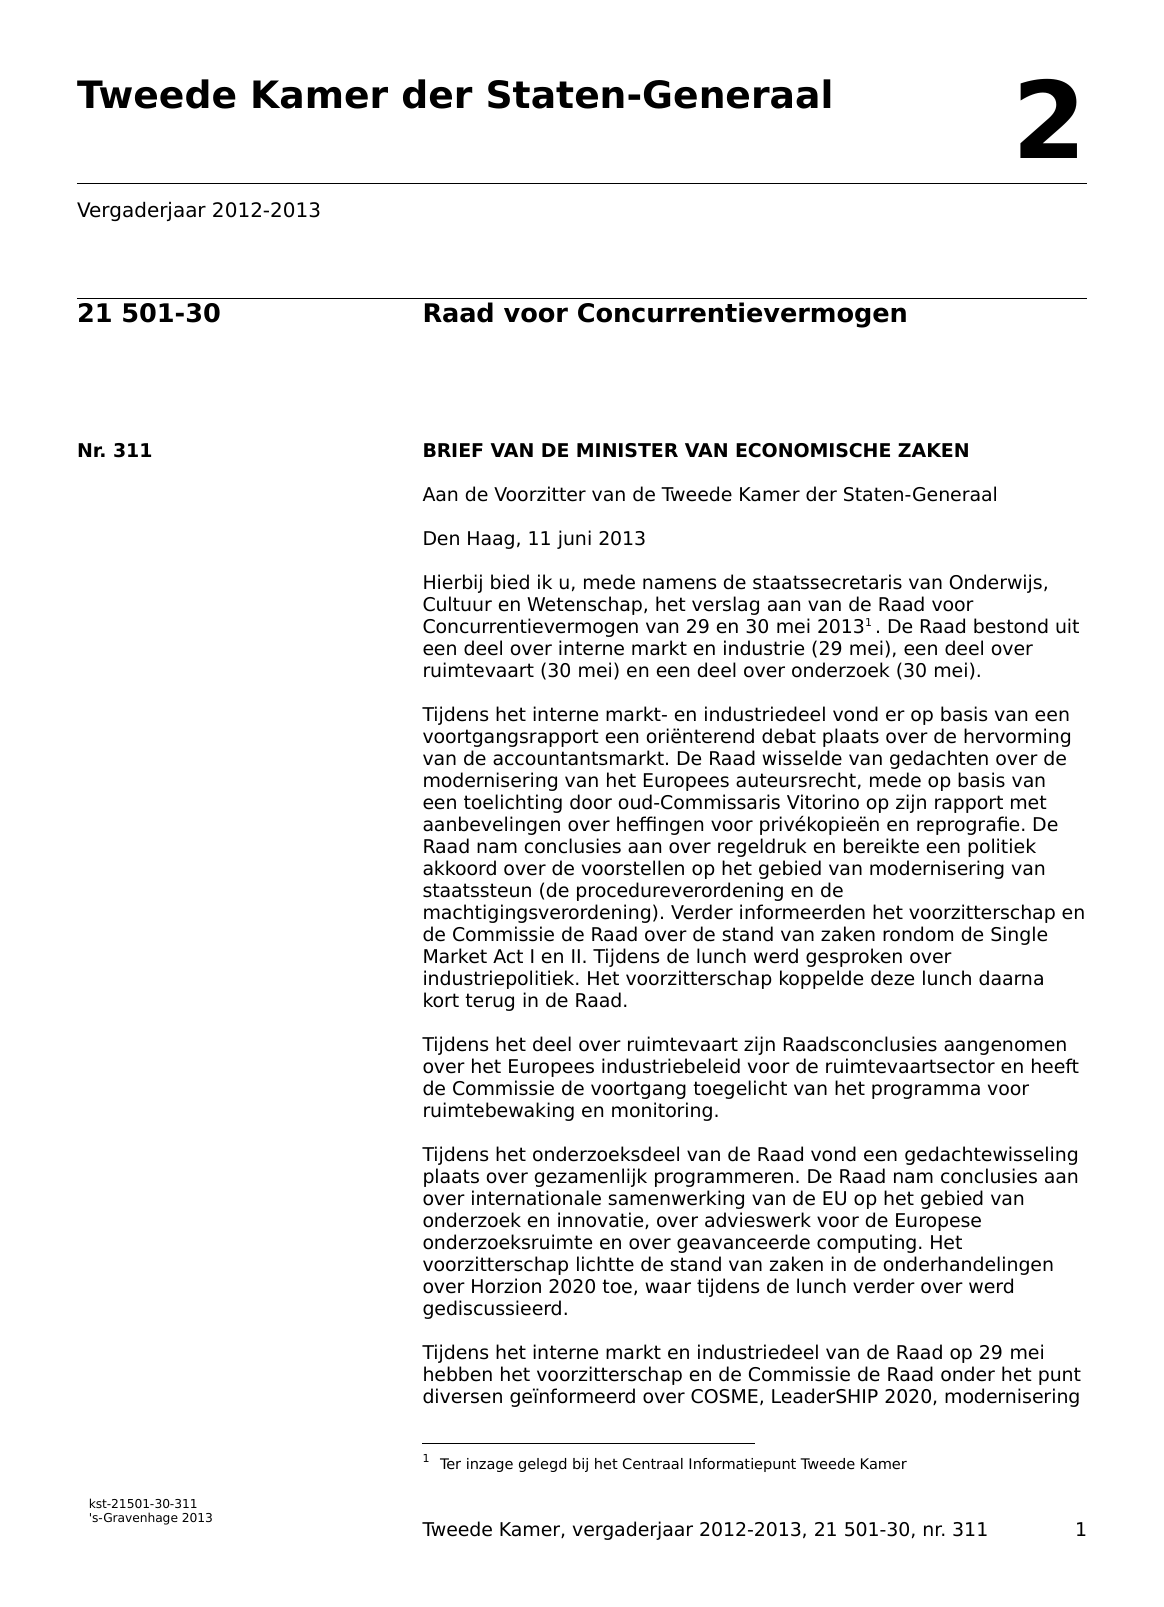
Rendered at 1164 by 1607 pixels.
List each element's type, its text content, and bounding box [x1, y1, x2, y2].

table_cell Vergaderjaar 2012-2013 [77, 184, 1087, 298]
text 's-Gravenhage 2013 [88, 1511, 323, 1525]
text Tijdens het onderzoeksdeel van de Raad vond een gedachtewisseling plaats over gezamenlijk programmeren. De Raad nam conclusies aan over internationale samenwerking van de EU op het gebied van onderzoek en innovatie, over advieswerk voor de Europese onderzoeksruimte en over geavanceerde computing. Het voorzitterschap lichtte de stand van zaken in de onderhandelingen over Horzion 2020 toe, waar tijdens de lunch verder over werd gediscussieerd. [422, 1144, 1087, 1320]
text Tijdens het interne markt en industriedeel van de Raad op 29 mei hebben het voorzitterschap en de Commissie de Raad onder het punt diversen geïnformeerd over COSME, LeaderSHIP 2020, modernisering [422, 1342, 1087, 1408]
text kst-21501-30-311 [88, 1497, 323, 1511]
text Ter inzage gelegd bij het Centraal Informatiepunt Tweede Kamer [422, 1452, 1087, 1474]
table_header 2 [886, 59, 1087, 183]
text Tijdens het deel over ruimtevaart zijn Raadsconclusies aangenomen over het Europees industriebeleid voor de ruimtevaartsector en heeft de Commissie de voortgang toegelicht van het programma voor ruimtebewaking en monitoring. [422, 1034, 1087, 1122]
subtitle 21 501-30 Raad voor Concurrentievermogen [77, 299, 1087, 329]
text Aan de Voorzitter van de Tweede Kamer der Staten-Generaal [422, 484, 1087, 506]
text Tijdens het interne markt- en industriedeel vond er op basis van een voortgangsrapport een oriënterend debat plaats over de hervorming van de accountantsmarkt. De Raad wisselde van gedachten over de modernisering van het Europees auteursrecht, mede op basis van een toelichting door oud-Commissaris Vitorino op zijn rapport met aanbevelingen over heffingen voor privékopieën en reprografie. De Raad nam conclusies aan over regeldruk en bereikte een politiek akkoord over de voorstellen op het gebied van modernisering van staatssteun (de procedureverordening en de machtigingsverordening). Verder informeerden het voorzitterschap en de Commissie de Raad over de stand van zaken rondom de Single Market Act I en II. Tijdens de lunch werd gesproken over industriepolitiek. Het voorzitterschap koppelde deze lunch daarna kort terug in de Raad. [422, 704, 1087, 1012]
table_header Tweede Kamer der Staten-Generaal [77, 59, 886, 183]
text Den Haag, 11 juni 2013 [422, 528, 1087, 550]
text Hierbij bied ik u, mede namens de staatssecretaris van Onderwijs, Cultuur en Wetenschap, het verslag aan van de Raad voor Concurrentievermogen van 29 en 30 mei 2013. De Raad bestond uit een deel over interne markt en industrie (29 mei), een deel over ruimtevaart (30 mei) en een deel over onderzoek (30 mei). [422, 572, 1087, 682]
subtitle Nr. 311 BRIEF VAN DE MINISTER VAN ECONOMISCHE ZAKEN [77, 440, 1087, 462]
